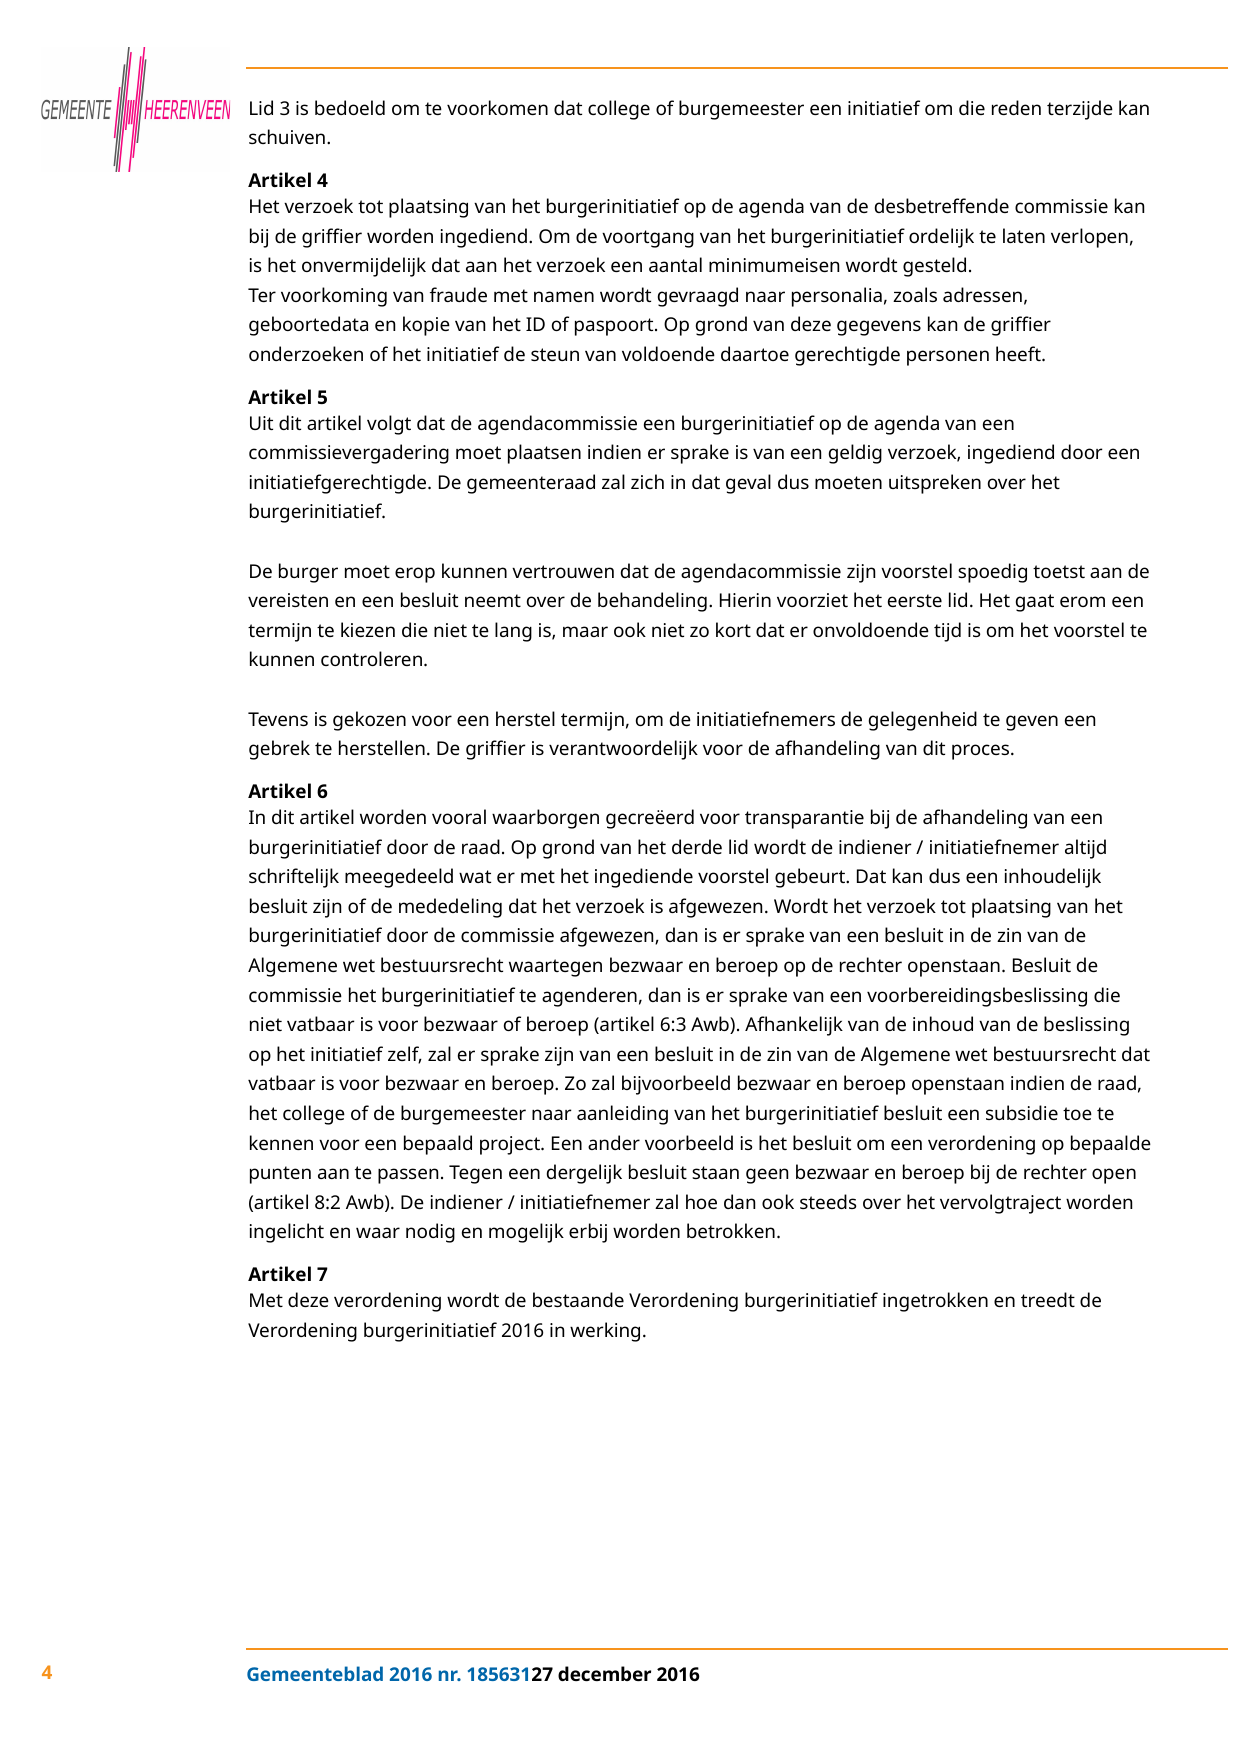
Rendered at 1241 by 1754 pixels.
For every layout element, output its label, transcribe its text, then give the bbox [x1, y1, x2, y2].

text Met deze verordening wordt de bestaande Verordening burgerinitiatief ingetrokken en treedt de Verordening burgerinitiatief 2016 in werking. [248, 1287, 1152, 1343]
text Ter voorkoming van fraude met namen wordt gevraagd naar personalia, zoals adressen, geboortedata en kopie van het ID of paspoort. Op grond van deze gegevens kan de griffier onderzoeken of het initiatief de steun van voldoende daartoe gerechtigde personen heeft. [248, 282, 1152, 367]
text Tevens is gekozen voor een herstel termijn, om de initiatiefnemers de gelegenheid te geven een gebrek te herstellen. De griffier is verantwoordelijk voor de afhandeling van dit proces. [248, 706, 1152, 761]
text Artikel 5 [248, 384, 1152, 410]
text De burger moet erop kunnen vertrouwen dat de agendacommissie zijn voorstel spoedig toetst aan de vereisten en een besluit neemt over de behandeling. Hierin voorziet het eerste lid. Het gaat erom een termijn te kiezen die niet te lang is, maar ook niet zo kort dat er onvoldoende tijd is om het voorstel te kunnen controleren. [248, 558, 1152, 672]
text Uit dit artikel volgt dat de agendacommissie een burgerinitiatief op de agenda van een commissievergadering moet plaatsen indien er sprake is van een geldig verzoek, ingediend door een initiatiefgerechtigde. De gemeenteraad zal zich in dat geval dus moeten uitspreken over het burgerinitiatief. [248, 410, 1152, 524]
text In dit artikel worden vooral waarborgen gecreëerd voor transparantie bij de afhandeling van een burgerinitiatief door de raad. Op grond van het derde lid wordt de indiener / initiatiefnemer altijd schriftelijk meegedeeld wat er met het ingediende voorstel gebeurt. Dat kan dus een inhoudelijk besluit zijn of de mededeling dat het verzoek is afgewezen. Wordt het verzoek tot plaatsing van het burgerinitiatief door de commissie afgewezen, dan is er sprake van een besluit in de zin van de Algemene wet bestuursrecht waartegen bezwaar en beroep op de rechter openstaan. Besluit de commissie het burgerinitiatief te agenderen, dan is er sprake van een voorbereidingsbeslissing die niet vatbaar is voor bezwaar of beroep (artikel 6:3 Awb). Afhankelijk van de inhoud van de beslissing op het initiatief zelf, zal er sprake zijn van een besluit in de zin van de Algemene wet bestuursrecht dat vatbaar is voor bezwaar en beroep. Zo zal bijvoorbeeld bezwaar en beroep openstaan indien de raad, het college of de burgemeester naar aanleiding van het burgerinitiatief besluit een subsidie toe te kennen voor een bepaald project. Een ander voorbeeld is het besluit om een verordening op bepaalde punten aan te passen. Tegen een dergelijk besluit staan geen bezwaar en beroep bij de rechter open (artikel 8:2 Awb). De indiener / initiatiefnemer zal hoe dan ook steeds over het vervolgtraject worden ingelicht en waar nodig en mogelijk erbij worden betrokken. [248, 804, 1152, 1244]
picture [41, 47, 231, 172]
text Artikel 4 [248, 167, 1152, 193]
text Het verzoek tot plaatsing van het burgerinitiatief op de agenda van de desbetreffende commissie kan bij de griffier worden ingediend. Om de voortgang van het burgerinitiatief ordelijk te laten verlopen, is het onvermijdelijk dat aan het verzoek een aantal minimumeisen wordt gesteld. [248, 193, 1152, 278]
text Artikel 7 [248, 1262, 1152, 1287]
text Artikel 6 [248, 778, 1152, 804]
text Lid 3 is bedoeld om te voorkomen dat college of burgemeester een initiatief om die reden terzijde kan schuiven. [248, 95, 1152, 150]
